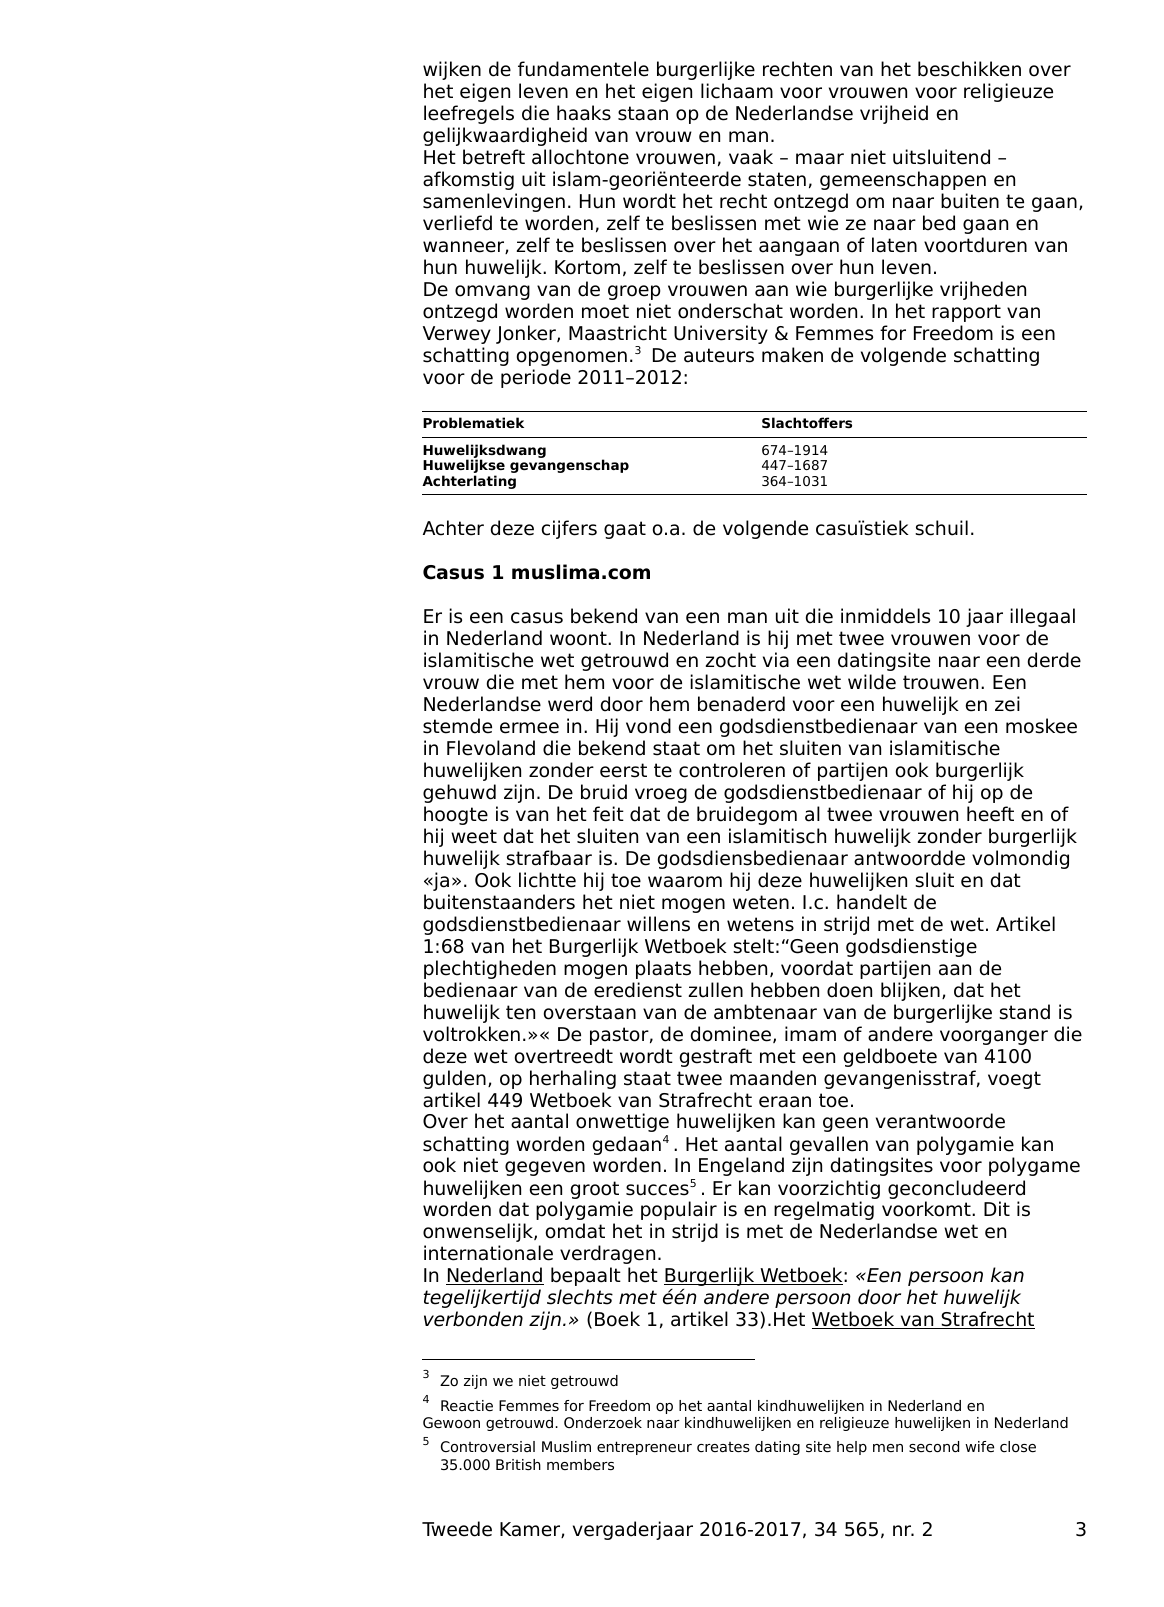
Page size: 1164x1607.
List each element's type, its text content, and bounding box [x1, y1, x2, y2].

text De omvang van de groep vrouwen aan wie burgerlijke vrijheden ontzegd worden moet niet onderschat worden. In het rapport van Verwey Jonker, Maastricht University & Femmes for Freedom is een schatting opgenomen. De auteurs maken de volgende schatting voor de periode 2011–2012: [422, 279, 1087, 389]
text Reactie Femmes for Freedom op het aantal kindhuwelijken in Nederland en [422, 1393, 1087, 1416]
text Gewoon getrouwd. Onderzoek naar kindhuwelijken en religieuze huwelijken in Nederland [422, 1416, 1087, 1432]
table_cell 364–1031 [755, 474, 1087, 494]
text In Nederland bepaalt het Burgerlijk Wetboek: «Een persoon kan tegelijkertijd slechts met één andere persoon door het huwelijk verbonden zijn.» (Boek 1, artikel 33).Het Wetboek van Strafrecht [422, 1265, 1087, 1331]
text Over het aantal onwettige huwelijken kan geen verantwoorde schatting worden gedaan. Het aantal gevallen van polygamie kan ook niet gegeven worden. In Engeland zijn datingsites voor polygame huwelijken een groot succes. Er kan voorzichtig geconcludeerd worden dat polygamie populair is en regelmatig voorkomt. Dit is onwenselijk, omdat het in strijd is met de Nederlandse wet en internationale verdragen. [422, 1111, 1087, 1265]
text Er is een casus bekend van een man uit die inmiddels 10 jaar illegaal in Nederland woont. In Nederland is hij met twee vrouwen voor de islamitische wet getrouwd en zocht via een datingsite naar een derde vrouw die met hem voor de islamitische wet wilde trouwen. Een Nederlandse werd door hem benaderd voor een huwelijk en zei stemde ermee in. Hij vond een godsdienstbedienaar van een moskee in Flevoland die bekend staat om het sluiten van islamitische huwelijken zonder eerst te controleren of partijen ook burgerlijk gehuwd zijn. De bruid vroeg de godsdienstbedienaar of hij op de hoogte is van het feit dat de bruidegom al twee vrouwen heeft en of hij weet dat het sluiten van een islamitisch huwelijk zonder burgerlijk huwelijk strafbaar is. De godsdiensbedienaar antwoordde volmondig «ja». Ook lichtte hij toe waarom hij deze huwelijken sluit en dat buitenstaanders het niet mogen weten. I.c. handelt de godsdienstbedienaar willens en wetens in strijd met de wet. Artikel 1:68 van het Burgerlijk Wetboek stelt:“Geen godsdienstige plechtigheden mogen plaats hebben, voordat partijen aan de bedienaar van de eredienst zullen hebben doen blijken, dat het huwelijk ten overstaan van de ambtenaar van de burgerlijke stand is voltrokken.»« De pastor, de dominee, imam of andere voorganger die deze wet overtreedt wordt gestraft met een geldboete van 4100 gulden, op herhaling staat twee maanden gevangenisstraf, voegt artikel 449 Wetboek van Strafrecht eraan toe. [422, 606, 1087, 1111]
table_cell Achterlating [422, 474, 755, 494]
text Controversial Muslim entrepreneur creates dating site help men second wife close 35.000 British members [422, 1435, 1087, 1474]
table_cell 447–1687 [755, 458, 1087, 474]
table_header Problematiek [422, 412, 755, 437]
text Achter deze cijfers gaat o.a. de volgende casuïstiek schuil. [422, 518, 1087, 539]
table_cell Huwelijksdwang [422, 438, 755, 458]
table_cell 674–1914 [755, 438, 1087, 458]
text wijken de fundamentele burgerlijke rechten van het beschikken over het eigen leven en het eigen lichaam voor vrouwen voor religieuze leefregels die haaks staan op de Nederlandse vrijheid en gelijkwaardigheid van vrouw en man. [422, 59, 1087, 147]
subtitle Casus 1 muslima.com [422, 562, 1087, 584]
table_header Slachtoffers [755, 412, 1087, 437]
text Zo zijn we niet getrouwd [422, 1368, 1087, 1391]
table_cell Huwelijkse gevangenschap [422, 458, 755, 474]
text Het betreft allochtone vrouwen, vaak – maar niet uitsluitend – afkomstig uit islam-georiënteerde staten, gemeenschappen en samenlevingen. Hun wordt het recht ontzegd om naar buiten te gaan, verliefd te worden, zelf te beslissen met wie ze naar bed gaan en wanneer, zelf te beslissen over het aangaan of laten voortduren van hun huwelijk. Kortom, zelf te beslissen over hun leven. [422, 147, 1087, 279]
